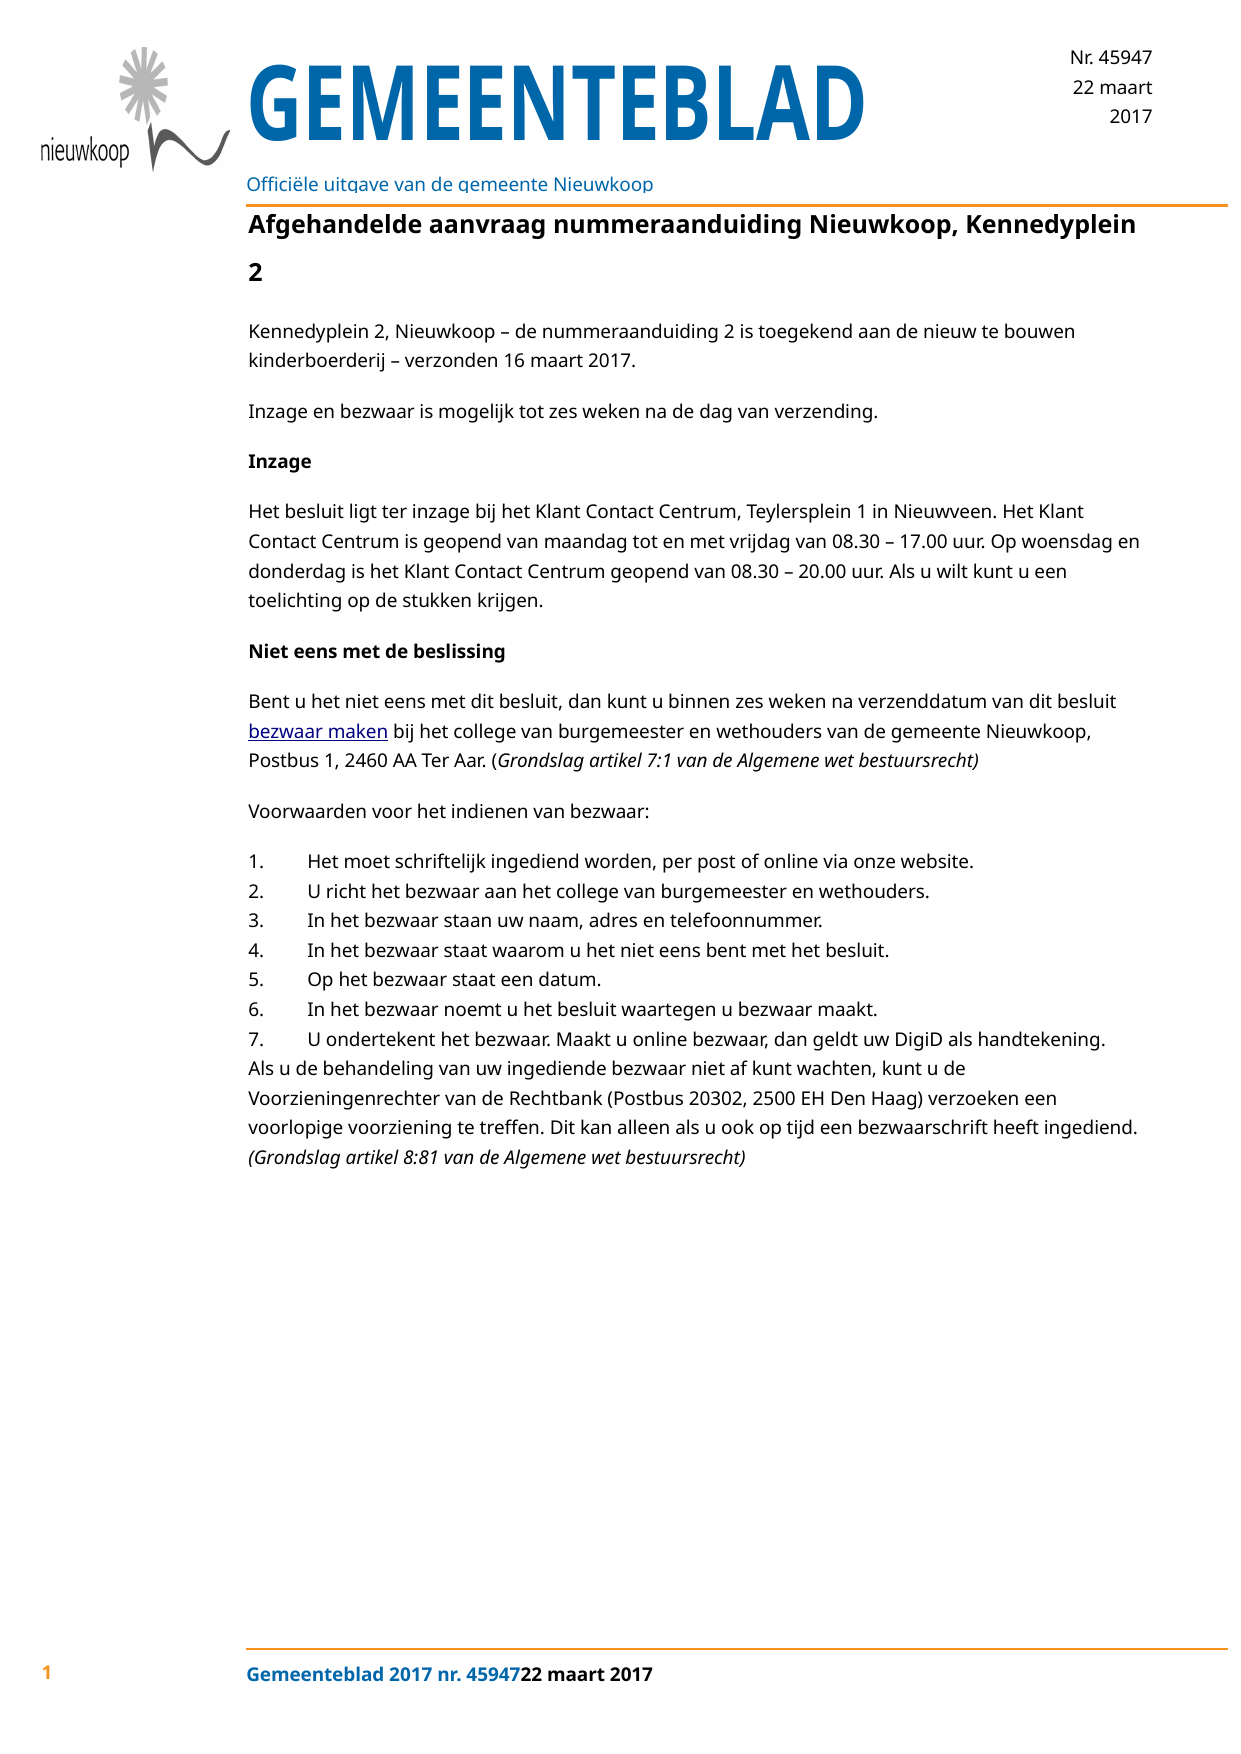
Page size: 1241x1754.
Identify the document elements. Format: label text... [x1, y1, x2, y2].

list Het moet schriftelijk ingediend worden, per post of online via onze website. [248, 848, 1152, 874]
text Niet eens met de beslissing [248, 638, 1152, 664]
list In het bezwaar staat waarom u het niet eens bent met het besluit. [248, 937, 1152, 963]
text Afgehandelde aanvraag nummeraanduiding Nieuwkoop, Kennedyplein 2 [248, 207, 1152, 288]
text Inzage [248, 448, 1152, 474]
text Inzage en bezwaar is mogelijk tot zes weken na de dag van verzending. [248, 398, 1152, 424]
picture [41, 47, 231, 172]
list In het bezwaar noemt u het besluit waartegen u bezwaar maakt. [248, 996, 1152, 1022]
list U ondertekent het bezwaar. Maakt u online bezwaar, dan geldt uw DigiD als handtekening. [248, 1026, 1152, 1052]
text Bent u het niet eens met dit besluit, dan kunt u binnen zes weken na verzenddatum van dit besluit bezwaar maken bij het college van burgemeester en wethouders van de gemeente Nieuwkoop, Postbus 1, 2460 AA Ter Aar. (Grondslag artikel 7:1 van de Algemene wet bestuursrecht) [248, 688, 1152, 773]
list Op het bezwaar staat een datum. [248, 967, 1152, 992]
text Het besluit ligt ter inzage bij het Klant Contact Centrum, Teylersplein 1 in Nieuwveen. Het Klant Contact Centrum is geopend van maandag tot en met vrijdag van 08.30 – 17.00 uur. Op woensdag en donderdag is het Klant Contact Centrum geopend van 08.30 – 20.00 uur. Als u wilt kunt u een toelichting op de stukken krijgen. [248, 499, 1152, 613]
list U richt het bezwaar aan het college van burgemeester en wethouders. [248, 878, 1152, 904]
text Als u de behandeling van uw ingediende bezwaar niet af kunt wachten, kunt u de Voorzieningenrechter van de Rechtbank (Postbus 20302, 2500 EH Den Haag) verzoeken een voorlopige voorziening te treffen. Dit kan alleen als u ook op tijd een bezwaarschrift heeft ingediend. (Grondslag artikel 8:81 van de Algemene wet bestuursrecht) [248, 1055, 1152, 1170]
text Kennedyplein 2, Nieuwkoop – de nummeraanduiding 2 is toegekend aan de nieuw te bouwen kinderboerderij – verzonden 16 maart 2017. [248, 318, 1152, 373]
text Voorwaarden voor het indienen van bezwaar: [248, 798, 1152, 824]
list In het bezwaar staan uw naam, adres en telefoonnummer. [248, 907, 1152, 933]
